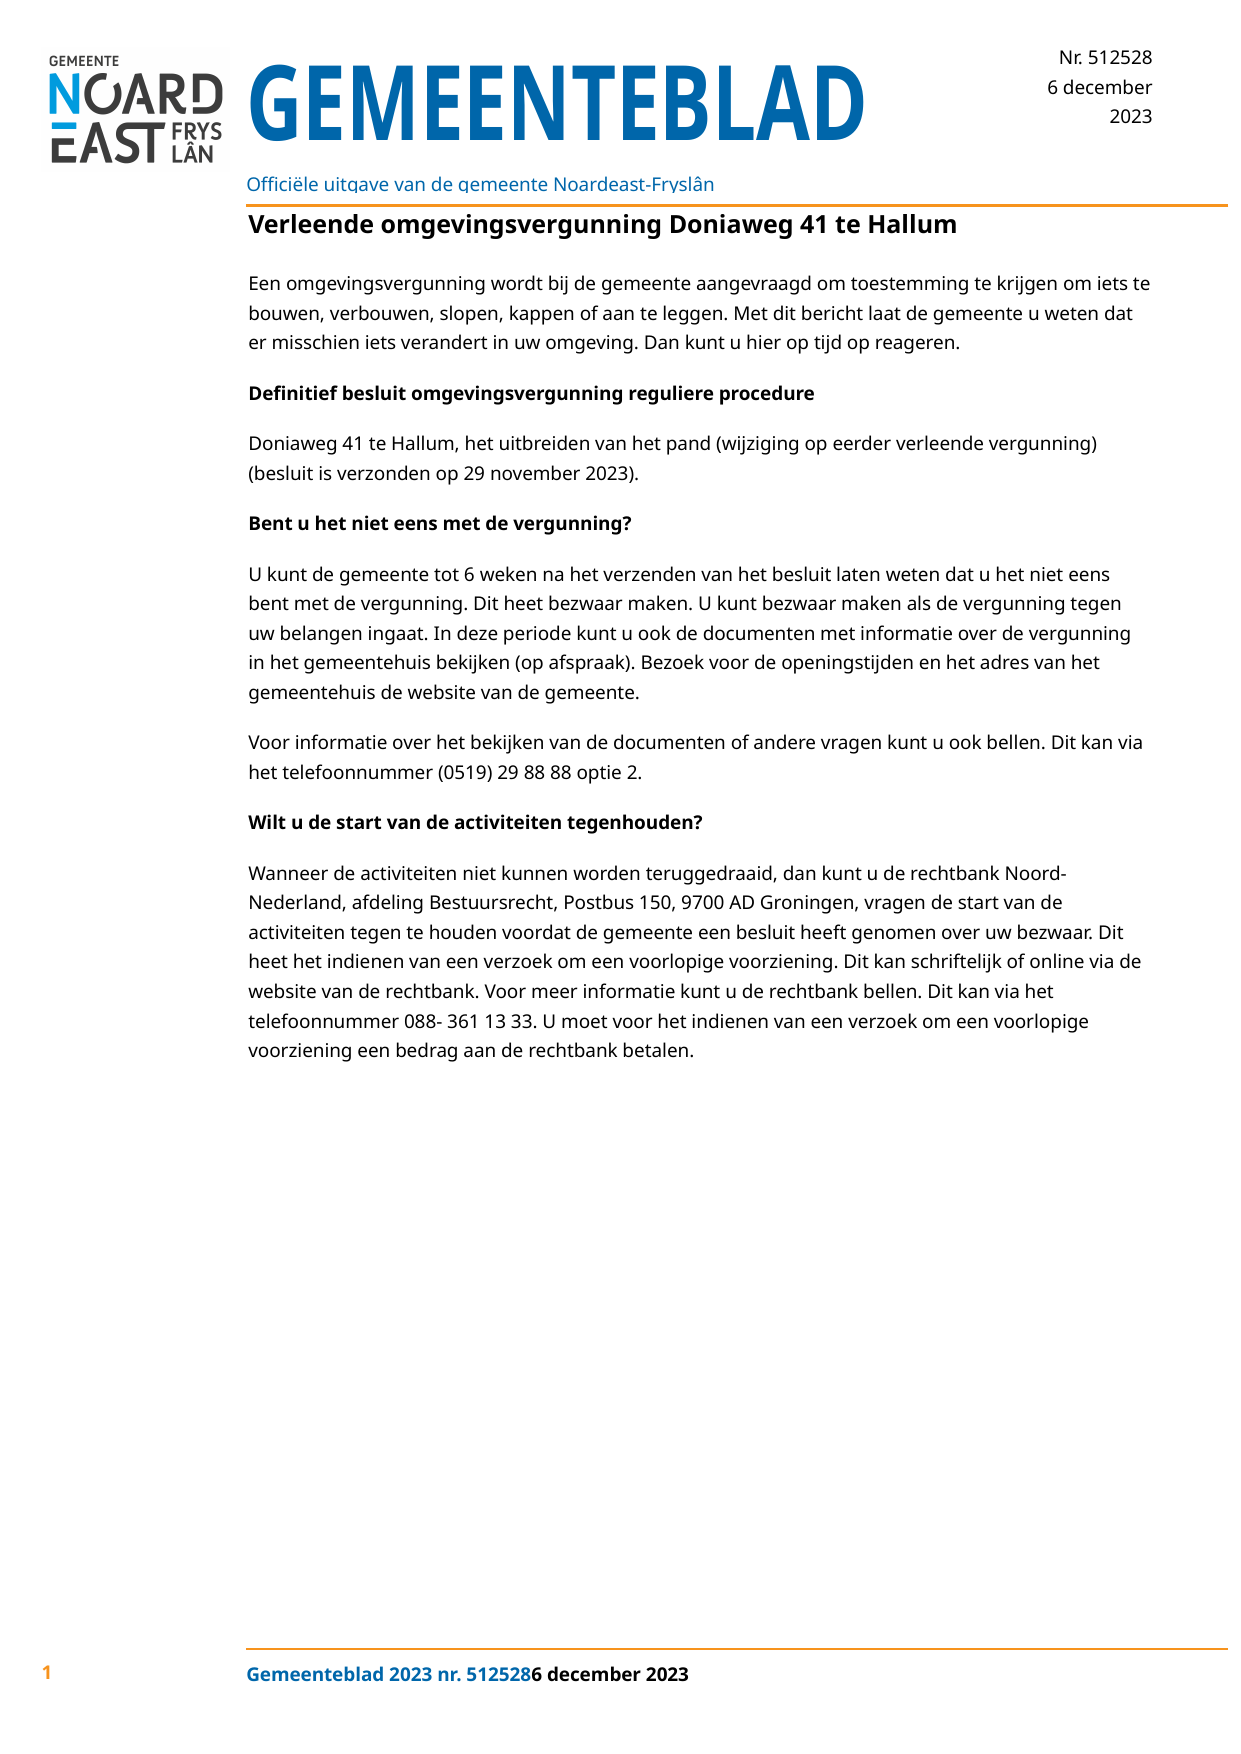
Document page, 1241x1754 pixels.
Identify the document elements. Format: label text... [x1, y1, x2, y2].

text Een omgevingsvergunning wordt bij de gemeente aangevraagd om toestemming te krijgen om iets te bouwen, verbouwen, slopen, kappen of aan te leggen. Met dit bericht laat de gemeente u weten dat er misschien iets verandert in uw omgeving. Dan kunt u hier op tijd op reageren. [248, 270, 1152, 355]
text Voor informatie over het bekijken van de documenten of andere vragen kunt u ook bellen. Dit kan via het telefoonnummer (0519) 29 88 88 optie 2. [248, 729, 1152, 785]
text Bent u het niet eens met de vergunning? [248, 510, 1152, 536]
text Wilt u de start van de activiteiten tegenhouden? [248, 809, 1152, 835]
picture [41, 47, 231, 172]
text Definitief besluit omgevingsvergunning reguliere procedure [248, 380, 1152, 406]
text Doniaweg 41 te Hallum, het uitbreiden van het pand (wijziging op eerder verleende vergunning) (besluit is verzonden op 29 november 2023). [248, 430, 1152, 486]
text Verleende omgevingsvergunning Doniaweg 41 te Hallum [248, 207, 1152, 241]
text Wanneer de activiteiten niet kunnen worden teruggedraaid, dan kunt u de rechtbank Noord-Nederland, afdeling Bestuursrecht, Postbus 150, 9700 AD Groningen, vragen de start van de activiteiten tegen te houden voordat de gemeente een besluit heeft genomen over uw bezwaar. Dit heet het indienen van een verzoek om een voorlopige voorziening. Dit kan schriftelijk of online via de website van de rechtbank. Voor meer informatie kunt u de rechtbank bellen. Dit kan via het telefoonnummer 088- 361 13 33. U moet voor het indienen van een verzoek om een voorlopige voorziening een bedrag aan de rechtbank betalen. [248, 860, 1152, 1063]
text U kunt de gemeente tot 6 weken na het verzenden van het besluit laten weten dat u het niet eens bent met de vergunning. Dit heet bezwaar maken. U kunt bezwaar maken als de vergunning tegen uw belangen ingaat. In deze periode kunt u ook de documenten met informatie over de vergunning in het gemeentehuis bekijken (op afspraak). Bezoek voor de openingstijden en het adres van het gemeentehuis de website van de gemeente. [248, 561, 1152, 705]
